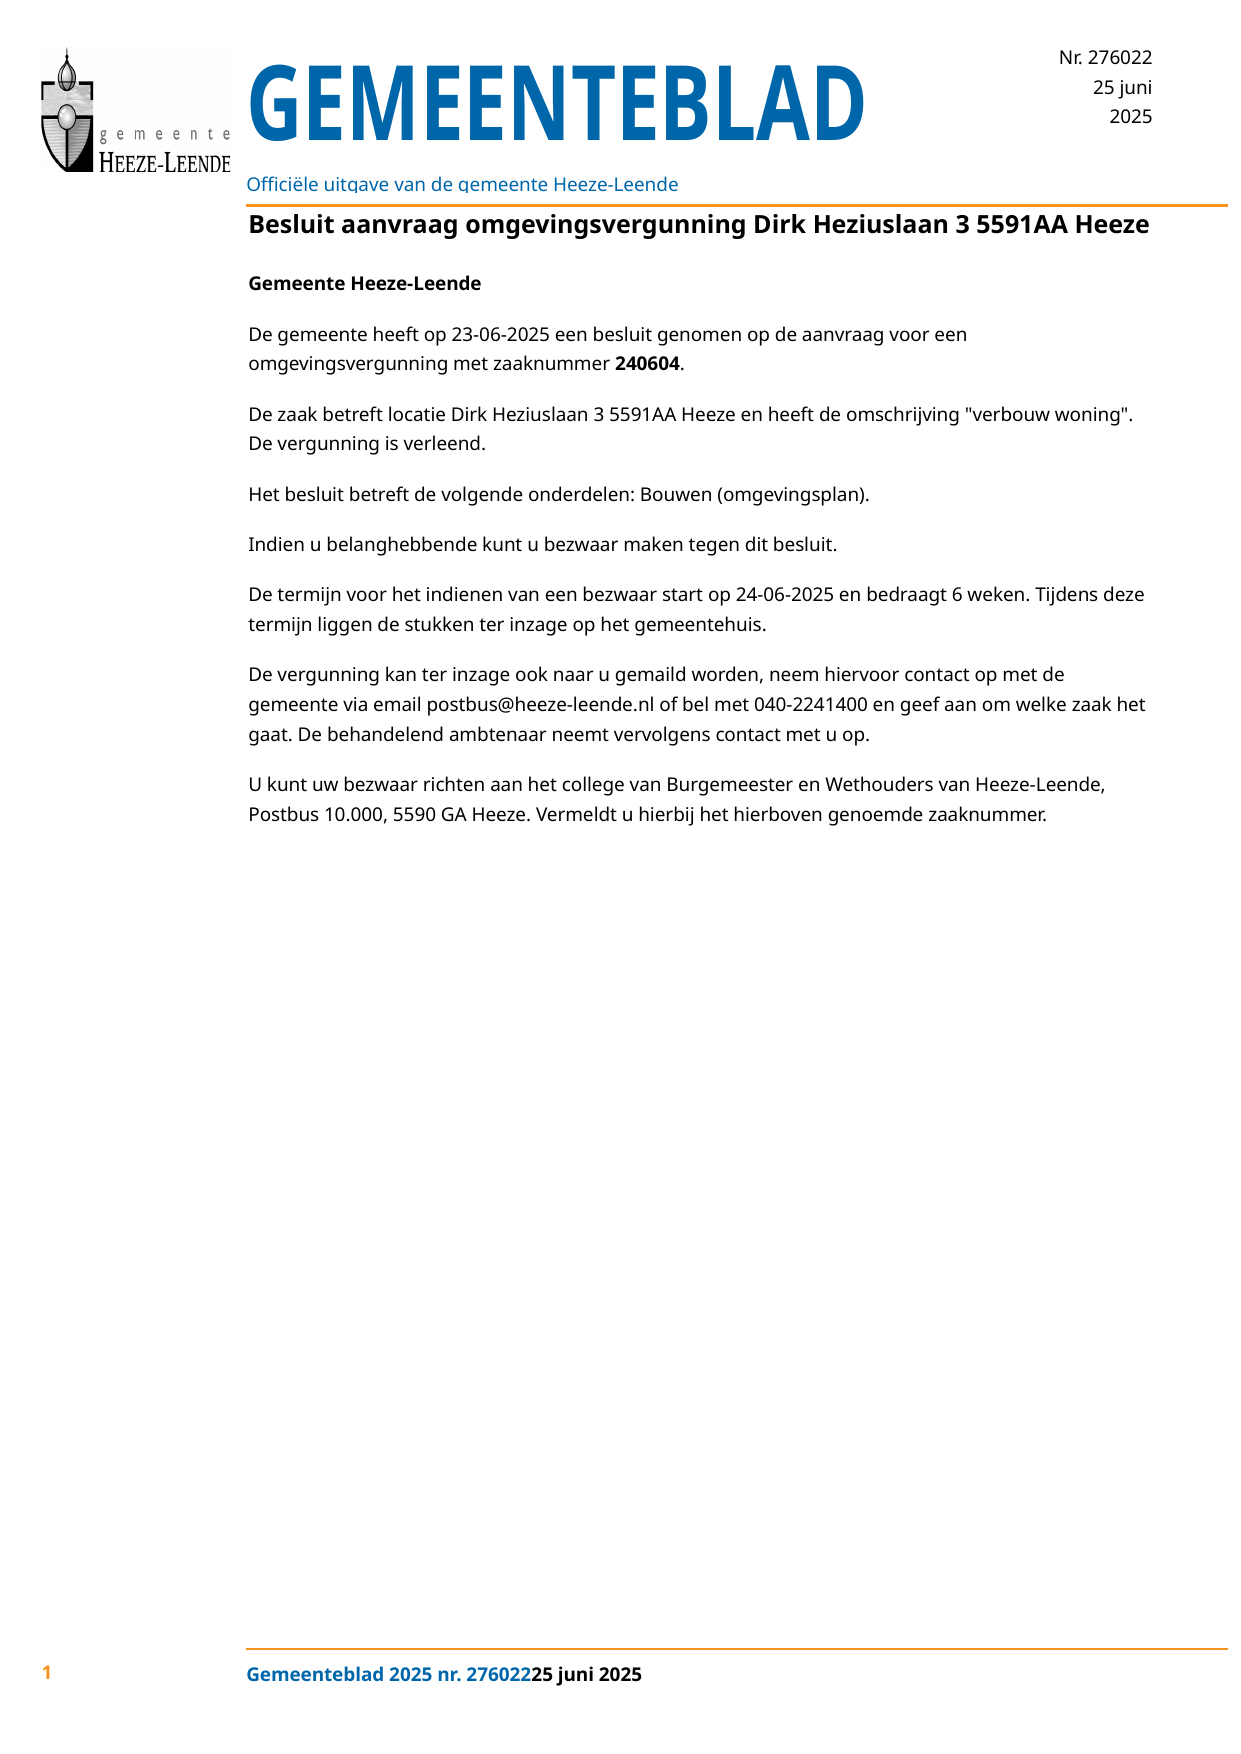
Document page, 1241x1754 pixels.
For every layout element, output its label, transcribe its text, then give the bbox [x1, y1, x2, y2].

text Het besluit betreft de volgende onderdelen: Bouwen (omgevingsplan). [248, 481, 1152, 506]
text De zaak betreft locatie Dirk Heziuslaan 3 5591AA Heeze en heeft de omschrijving "verbouw woning". De vergunning is verleend. [248, 401, 1152, 456]
text Gemeente Heeze-Leende [248, 270, 1152, 296]
text De gemeente heeft op 23-06-2025 een besluit genomen op de aanvraag voor een omgevingsvergunning met zaaknummer 240604. [248, 321, 1152, 376]
text U kunt uw bezwaar richten aan het college van Burgemeester en Wethouders van Heeze-Leende, Postbus 10.000, 5590 GA Heeze. Vermeldt u hierbij het hierboven genoemde zaaknummer. [248, 771, 1152, 826]
text De vergunning kan ter inzage ook naar u gemaild worden, neem hiervoor contact op met de gemeente via email postbus@heeze-leende.nl of bel met 040-2241400 en geef aan om welke zaak het gaat. De behandelend ambtenaar neemt vervolgens contact met u op. [248, 662, 1152, 746]
text Indien u belanghebbende kunt u bezwaar maken tegen dit besluit. [248, 531, 1152, 557]
text Besluit aanvraag omgevingsvergunning Dirk Heziuslaan 3 5591AA Heeze [248, 207, 1152, 241]
text De termijn voor het indienen van een bezwaar start op 24-06-2025 en bedraagt 6 weken. Tijdens deze termijn liggen de stukken ter inzage op het gemeentehuis. [248, 582, 1152, 637]
picture [41, 47, 231, 172]
